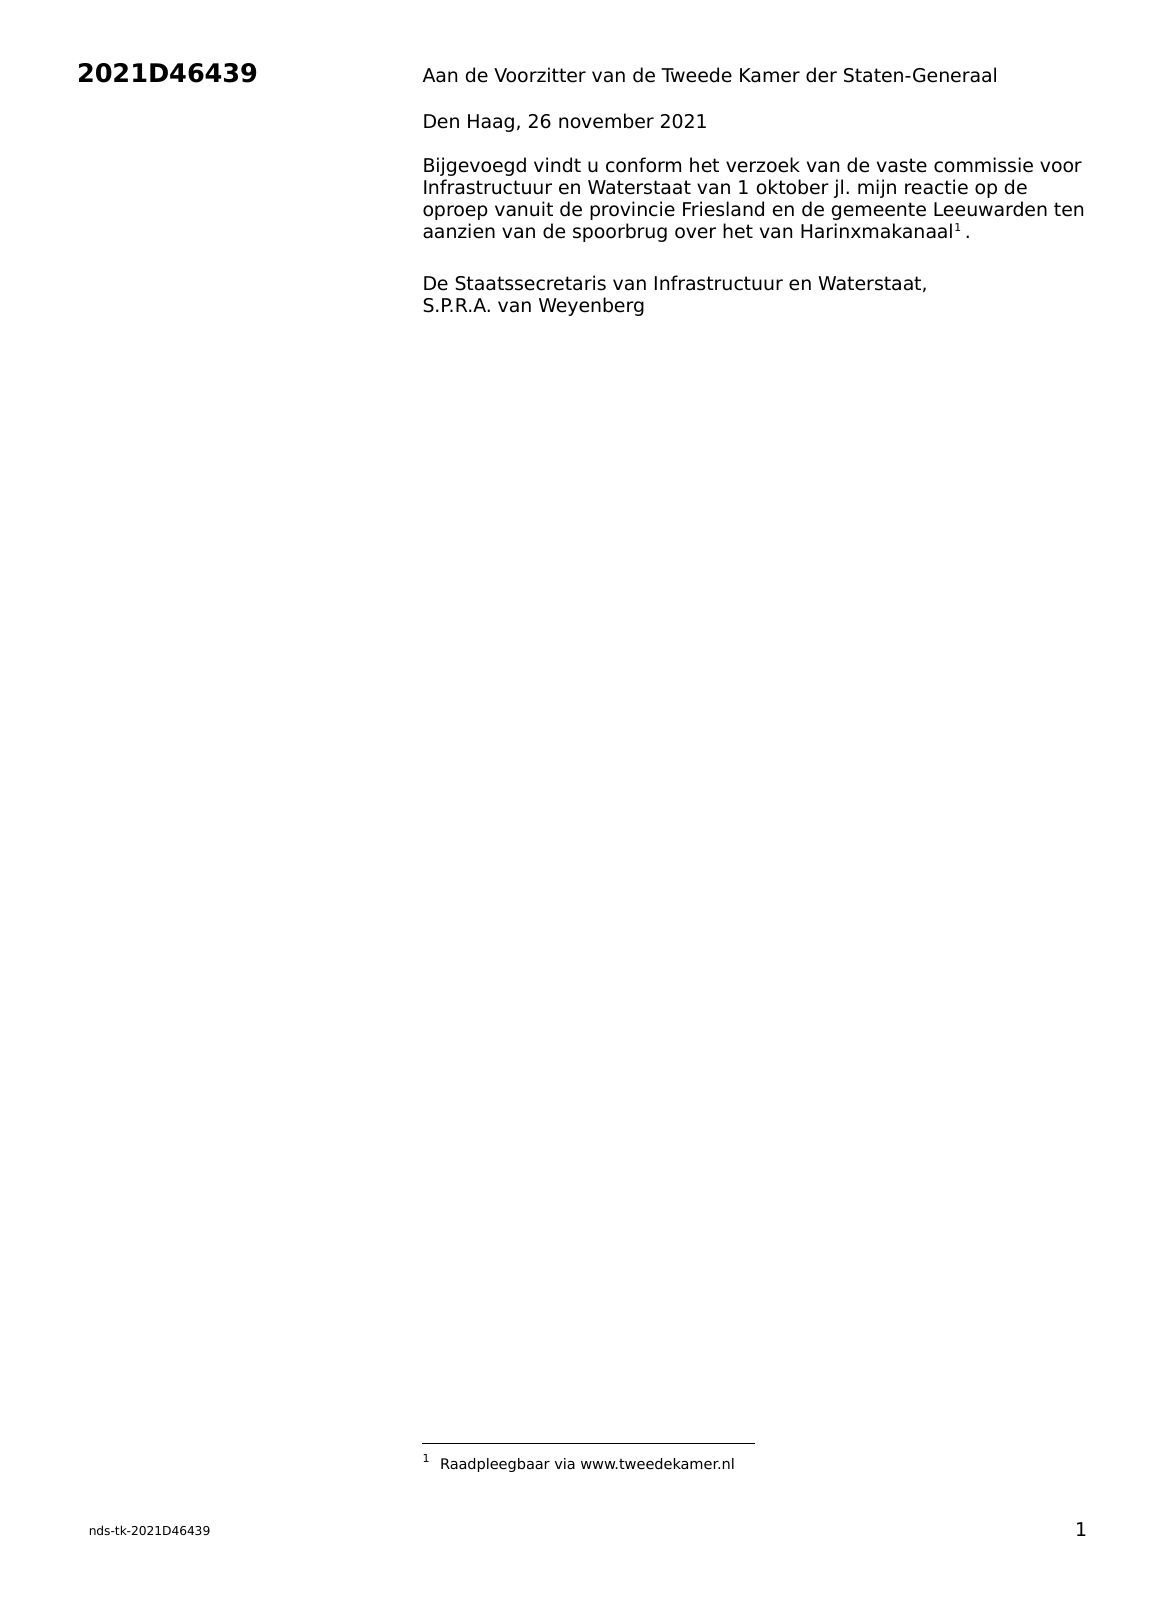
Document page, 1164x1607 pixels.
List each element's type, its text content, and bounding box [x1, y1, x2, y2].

text Bijgevoegd vindt u conform het verzoek van de vaste commissie voor Infrastructuur en Waterstaat van 1 oktober jl. mijn reactie op de oproep vanuit de provincie Friesland en de gemeente Leeuwarden ten aanzien van de spoorbrug over het van Harinxmakanaal. [422, 155, 1087, 243]
text Raadpleegbaar via www.tweedekamer.nl [422, 1452, 1087, 1474]
text nds-tk-2021D46439 [88, 1524, 323, 1538]
text De Staatssecretaris van Infrastructuur en Waterstaat, S.P.R.A. van Weyenberg [422, 273, 1087, 317]
text 2021D46439 Aan de Voorzitter van de Tweede Kamer der Staten-Generaal [77, 59, 1087, 89]
text Den Haag, 26 november 2021 [422, 111, 1087, 133]
